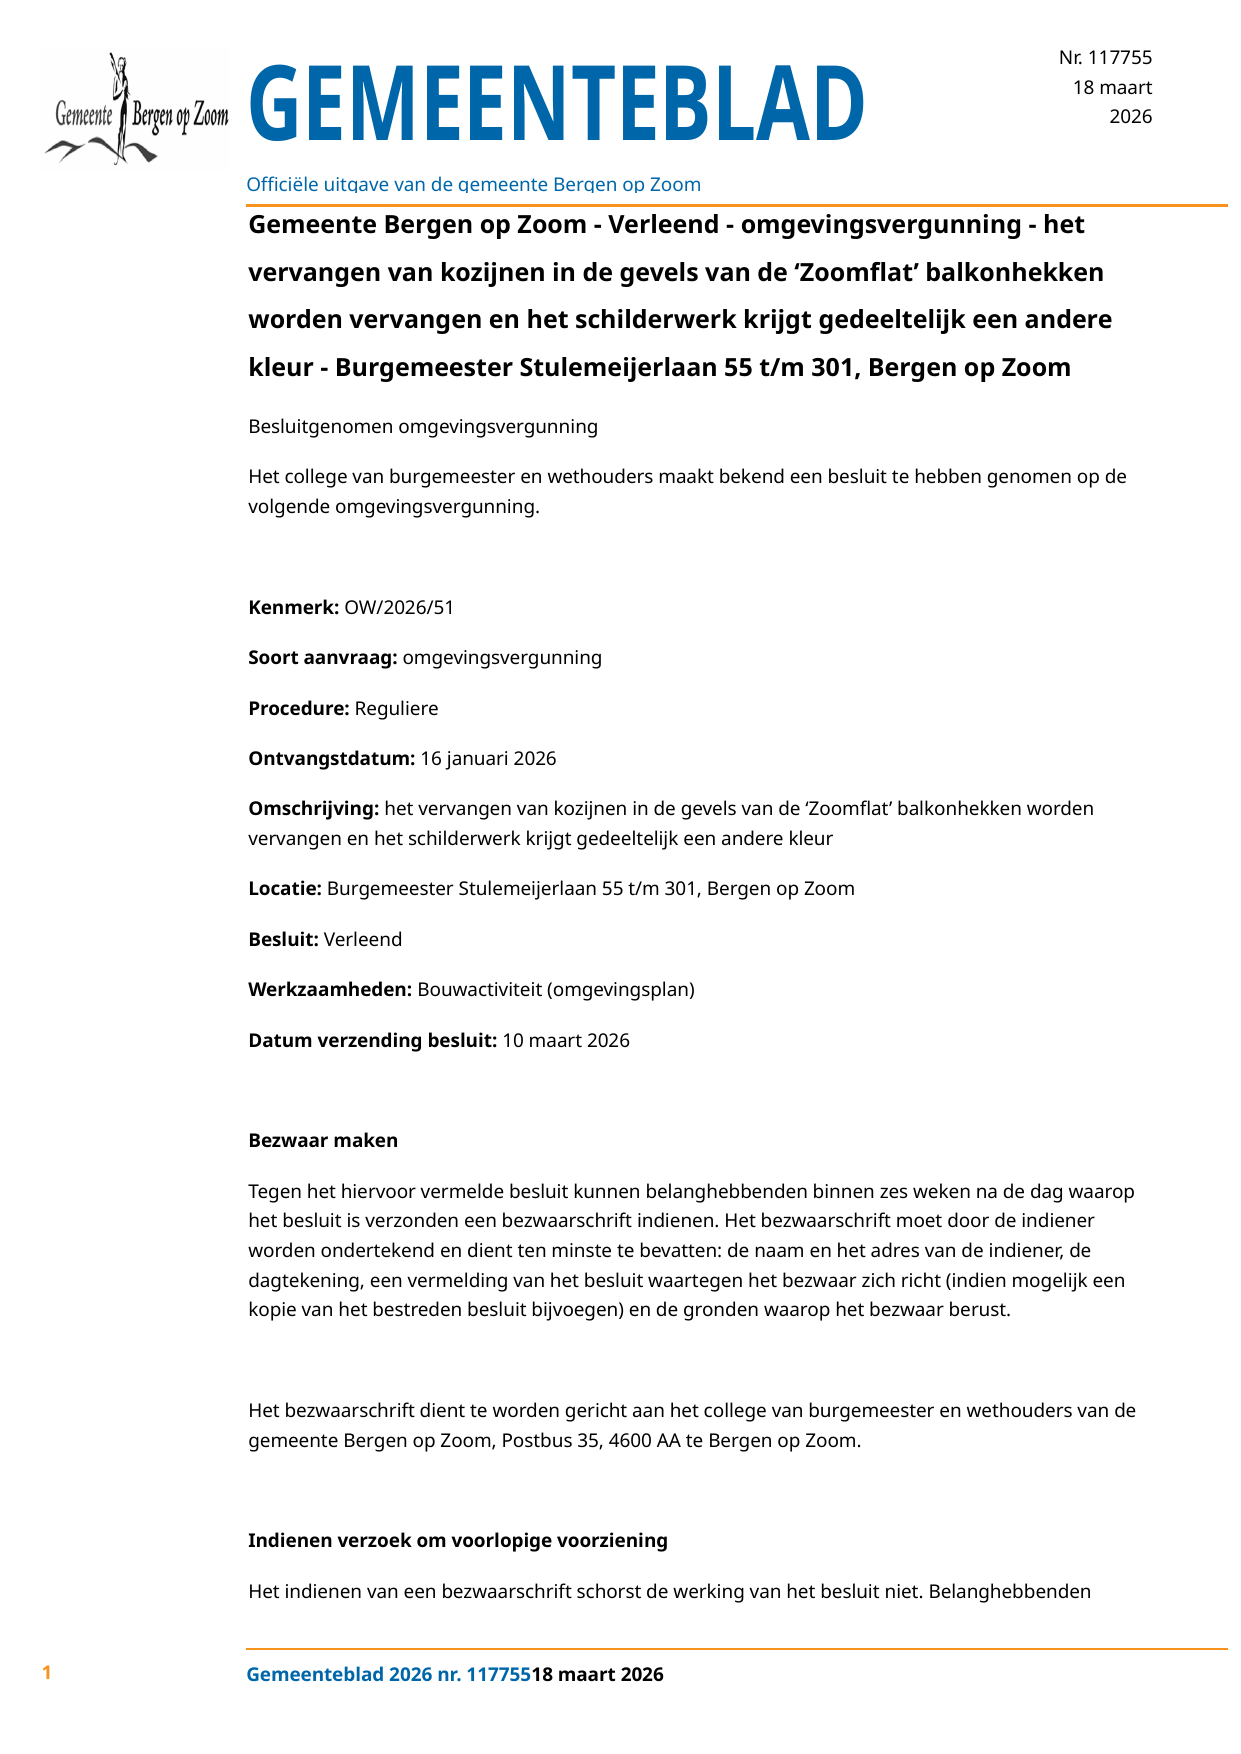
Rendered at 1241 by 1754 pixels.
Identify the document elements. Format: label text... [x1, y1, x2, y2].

text Besluitgenomen omgevingsvergunning [248, 413, 1152, 439]
text Procedure: Reguliere [248, 695, 1152, 721]
text Datum verzending besluit: 10 maart 2026 [248, 1027, 1152, 1053]
picture [41, 47, 231, 172]
text Het indienen van een bezwaarschrift schorst de werking van het besluit niet. Belanghebbenden [248, 1578, 1152, 1604]
text Omschrijving: het vervangen van kozijnen in de gevels van de ‘Zoomflat’ balkonhekken worden vervangen en het schilderwerk krijgt gedeeltelijk een andere kleur [248, 796, 1152, 851]
text Tegen het hiervoor vermelde besluit kunnen belanghebbenden binnen zes weken na de dag waarop het besluit is verzonden een bezwaarschrift indienen. Het bezwaarschrift moet door de indiener worden ondertekend en dient ten minste te bevatten: de naam en het adres van de indiener, de dagtekening, een vermelding van het besluit waartegen het bezwaar zich richt (indien mogelijk een kopie van het bestreden besluit bijvoegen) en de gronden waarop het bezwaar berust. [248, 1178, 1152, 1322]
text Het bezwaarschrift dient te worden gericht aan het college van burgemeester en wethouders van de gemeente Bergen op Zoom, Postbus 35, 4600 AA te Bergen op Zoom. [248, 1397, 1152, 1453]
text Ontvangstdatum: 16 januari 2026 [248, 745, 1152, 771]
text Locatie: Burgemeester Stulemeijerlaan 55 t/m 301, Bergen op Zoom [248, 876, 1152, 901]
text Werkzaamheden: Bouwactiviteit (omgevingsplan) [248, 976, 1152, 1002]
text Het college van burgemeester en wethouders maakt bekend een besluit te hebben genomen op de volgende omgevingsvergunning. [248, 463, 1152, 519]
text Gemeente Bergen op Zoom - Verleend - omgevingsvergunning - het vervangen van kozijnen in de gevels van de ‘Zoomflat’ balkonhekken worden vervangen en het schilderwerk krijgt gedeeltelijk een andere kleur - Burgemeester Stulemeijerlaan 55 t/m 301, Bergen op Zoom [248, 207, 1152, 384]
text Indienen verzoek om voorlopige voorziening [248, 1528, 1152, 1553]
text Bezwaar maken [248, 1128, 1152, 1153]
text Kenmerk: OW/2026/51 [248, 594, 1152, 620]
text Soort aanvraag: omgevingsvergunning [248, 644, 1152, 670]
text Besluit: Verleend [248, 926, 1152, 952]
